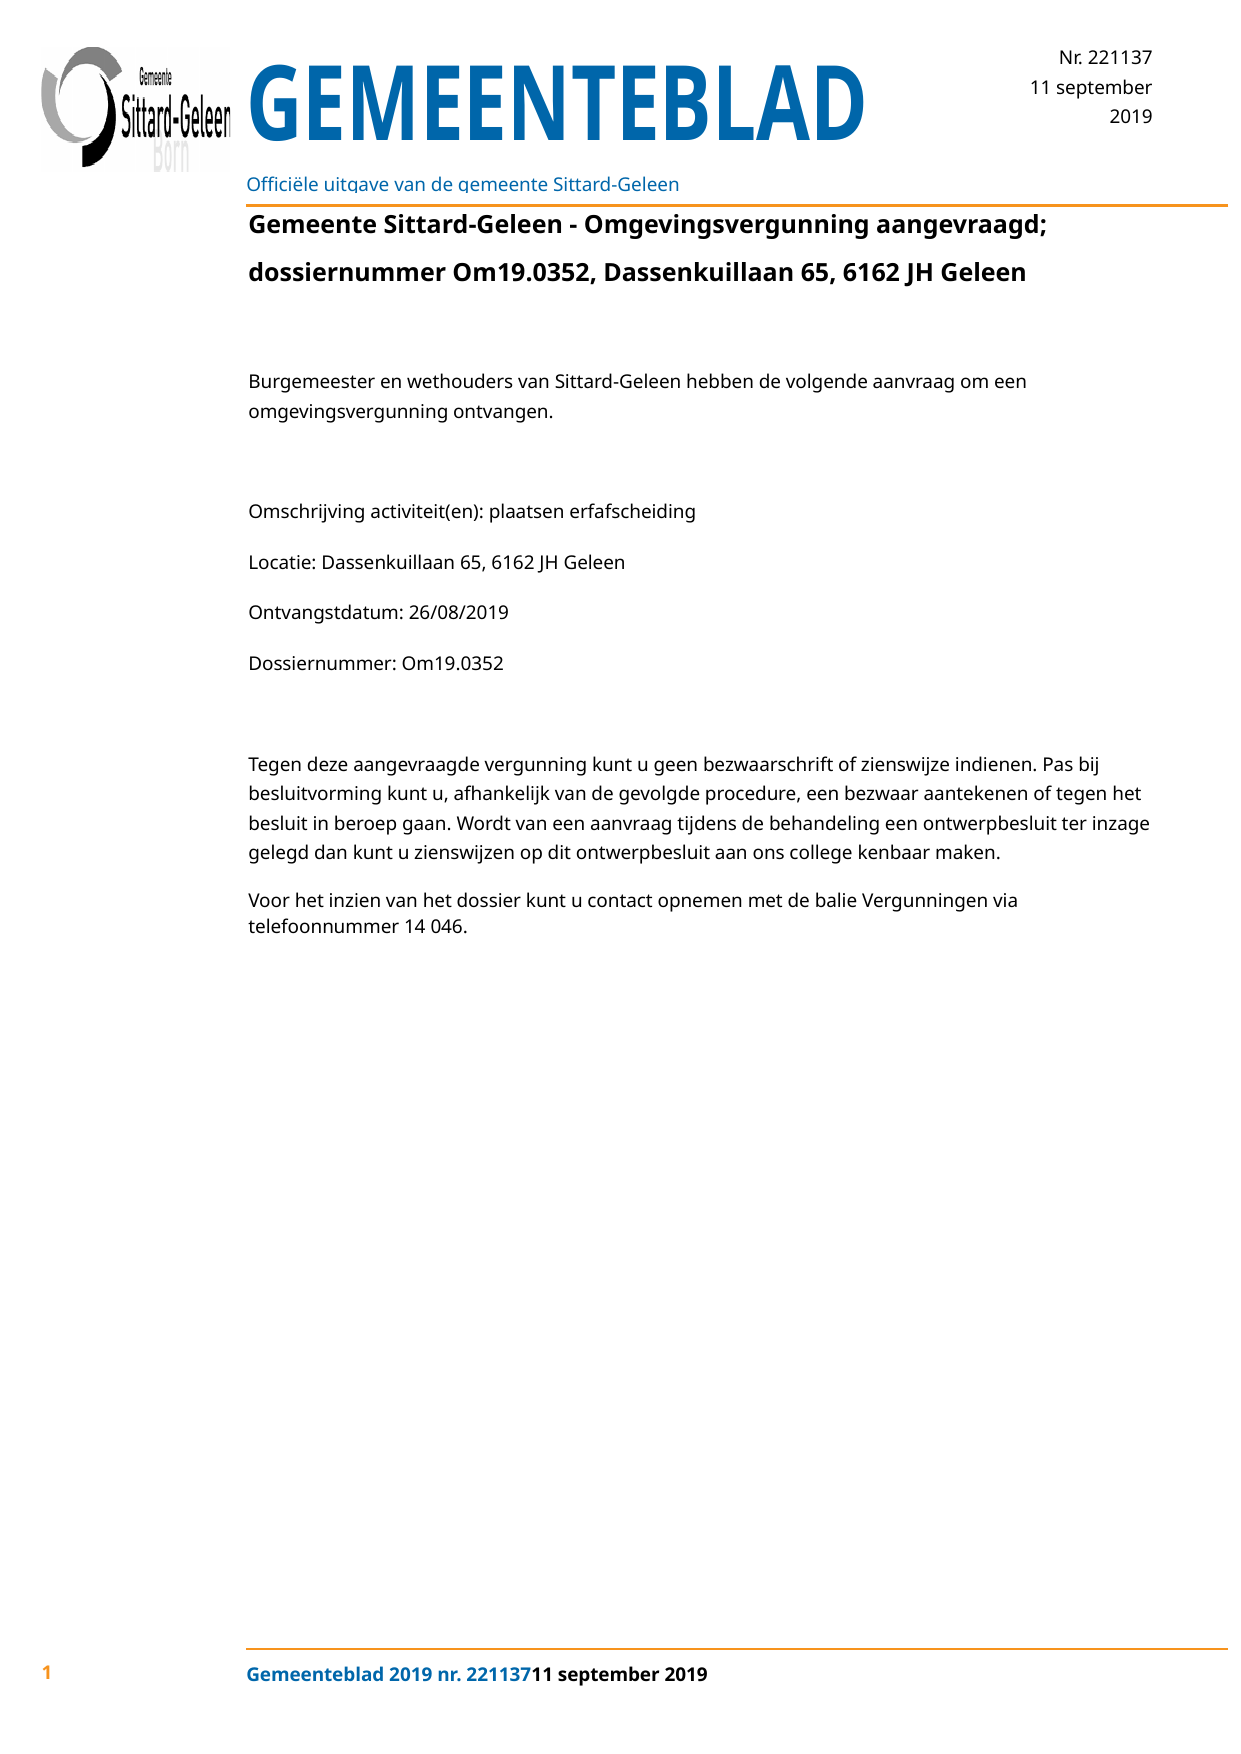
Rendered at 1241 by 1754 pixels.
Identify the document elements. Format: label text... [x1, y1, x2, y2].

text Gemeente Sittard-Geleen - Omgevingsvergunning aangevraagd; dossiernummer Om19.0352, Dassenkuillaan 65, 6162 JH Geleen [248, 207, 1152, 288]
picture [41, 47, 231, 172]
text Ontvangstdatum: 26/08/2019 [248, 599, 1152, 625]
text Dossiernummer: Om19.0352 [248, 650, 1152, 676]
text Tegen deze aangevraagde vergunning kunt u geen bezwaarschrift of zienswijze indienen. Pas bij besluitvorming kunt u, afhankelijk van de gevolgde procedure, een bezwaar aantekenen of tegen het besluit in beroep gaan. Wordt van een aanvraag tijdens de behandeling een ontwerpbesluit ter inzage gelegd dan kunt u zienswijzen op dit ontwerpbesluit aan ons college kenbaar maken. [248, 751, 1152, 865]
text Voor het inzien van het dossier kunt u contact opnemen met de balie Vergunningen via telefoonnummer 14 046. [248, 887, 1152, 939]
text Locatie: Dassenkuillaan 65, 6162 JH Geleen [248, 549, 1152, 575]
text Omschrijving activiteit(en): plaatsen erfafscheiding [248, 499, 1152, 524]
text Burgemeester en wethouders van Sittard-Geleen hebben de volgende aanvraag om een omgevingsvergunning ontvangen. [248, 368, 1152, 424]
